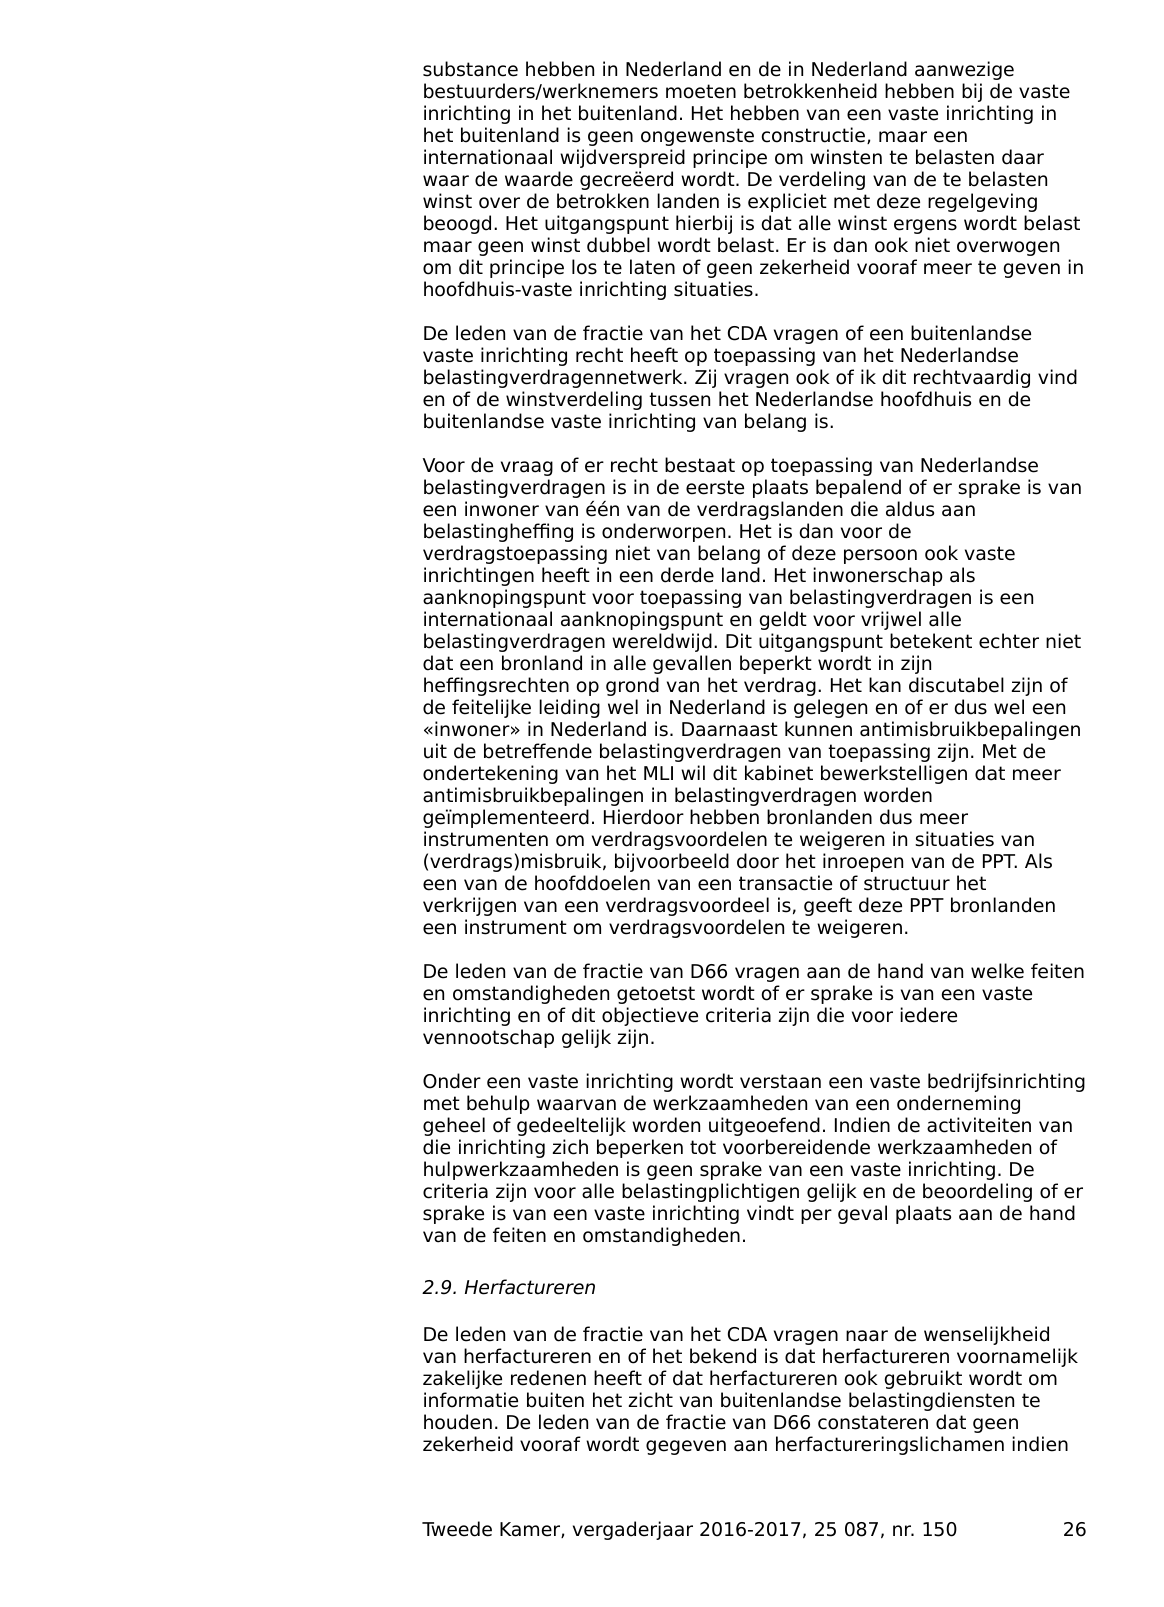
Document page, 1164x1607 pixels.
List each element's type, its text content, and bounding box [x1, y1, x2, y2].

subtitle 2.9. Herfactureren [422, 1277, 1087, 1299]
text substance hebben in Nederland en de in Nederland aanwezige bestuurders/werknemers moeten betrokkenheid hebben bij de vaste inrichting in het buitenland. Het hebben van een vaste inrichting in het buitenland is geen ongewenste constructie, maar een internationaal wijdverspreid principe om winsten te belasten daar waar de waarde gecreëerd wordt. De verdeling van de te belasten winst over de betrokken landen is expliciet met deze regelgeving beoogd. Het uitgangspunt hierbij is dat alle winst ergens wordt belast maar geen winst dubbel wordt belast. Er is dan ook niet overwogen om dit principe los te laten of geen zekerheid vooraf meer te geven in hoofdhuis-vaste inrichting situaties. [422, 59, 1087, 301]
text Onder een vaste inrichting wordt verstaan een vaste bedrijfsinrichting met behulp waarvan de werkzaamheden van een onderneming geheel of gedeeltelijk worden uitgeoefend. Indien de activiteiten van die inrichting zich beperken tot voorbereidende werkzaamheden of hulpwerkzaamheden is geen sprake van een vaste inrichting. De criteria zijn voor alle belastingplichtigen gelijk en de beoordeling of er sprake is van een vaste inrichting vindt per geval plaats aan de hand van de feiten en omstandigheden. [422, 1071, 1087, 1247]
text De leden van de fractie van het CDA vragen naar de wenselijkheid van herfactureren en of het bekend is dat herfactureren voornamelijk zakelijke redenen heeft of dat herfactureren ook gebruikt wordt om informatie buiten het zicht van buitenlandse belastingdiensten te houden. De leden van de fractie van D66 constateren dat geen zekerheid vooraf wordt gegeven aan herfactureringslichamen indien [422, 1324, 1087, 1456]
text De leden van de fractie van het CDA vragen of een buitenlandse vaste inrichting recht heeft op toepassing van het Nederlandse belastingverdragennetwerk. Zij vragen ook of ik dit rechtvaardig vind en of de winstverdeling tussen het Nederlandse hoofdhuis en de buitenlandse vaste inrichting van belang is. [422, 323, 1087, 433]
text Voor de vraag of er recht bestaat op toepassing van Nederlandse belastingverdragen is in de eerste plaats bepalend of er sprake is van een inwoner van één van de verdragslanden die aldus aan belastingheffing is onderworpen. Het is dan voor de verdragstoepassing niet van belang of deze persoon ook vaste inrichtingen heeft in een derde land. Het inwonerschap als aanknopingspunt voor toepassing van belastingverdragen is een internationaal aanknopingspunt en geldt voor vrijwel alle belastingverdragen wereldwijd. Dit uitgangspunt betekent echter niet dat een bronland in alle gevallen beperkt wordt in zijn heffingsrechten op grond van het verdrag. Het kan discutabel zijn of de feitelijke leiding wel in Nederland is gelegen en of er dus wel een «inwoner» in Nederland is. Daarnaast kunnen antimisbruikbepalingen uit de betreffende belastingverdragen van toepassing zijn. Met de ondertekening van het MLI wil dit kabinet bewerkstelligen dat meer antimisbruikbepalingen in belastingverdragen worden geïmplementeerd. Hierdoor hebben bronlanden dus meer instrumenten om verdragsvoordelen te weigeren in situaties van (verdrags)misbruik, bijvoorbeeld door het inroepen van de PPT. Als een van de hoofddoelen van een transactie of structuur het verkrijgen van een verdragsvoordeel is, geeft deze PPT bronlanden een instrument om verdragsvoordelen te weigeren. [422, 455, 1087, 939]
text De leden van de fractie van D66 vragen aan de hand van welke feiten en omstandigheden getoetst wordt of er sprake is van een vaste inrichting en of dit objectieve criteria zijn die voor iedere vennootschap gelijk zijn. [422, 961, 1087, 1049]
